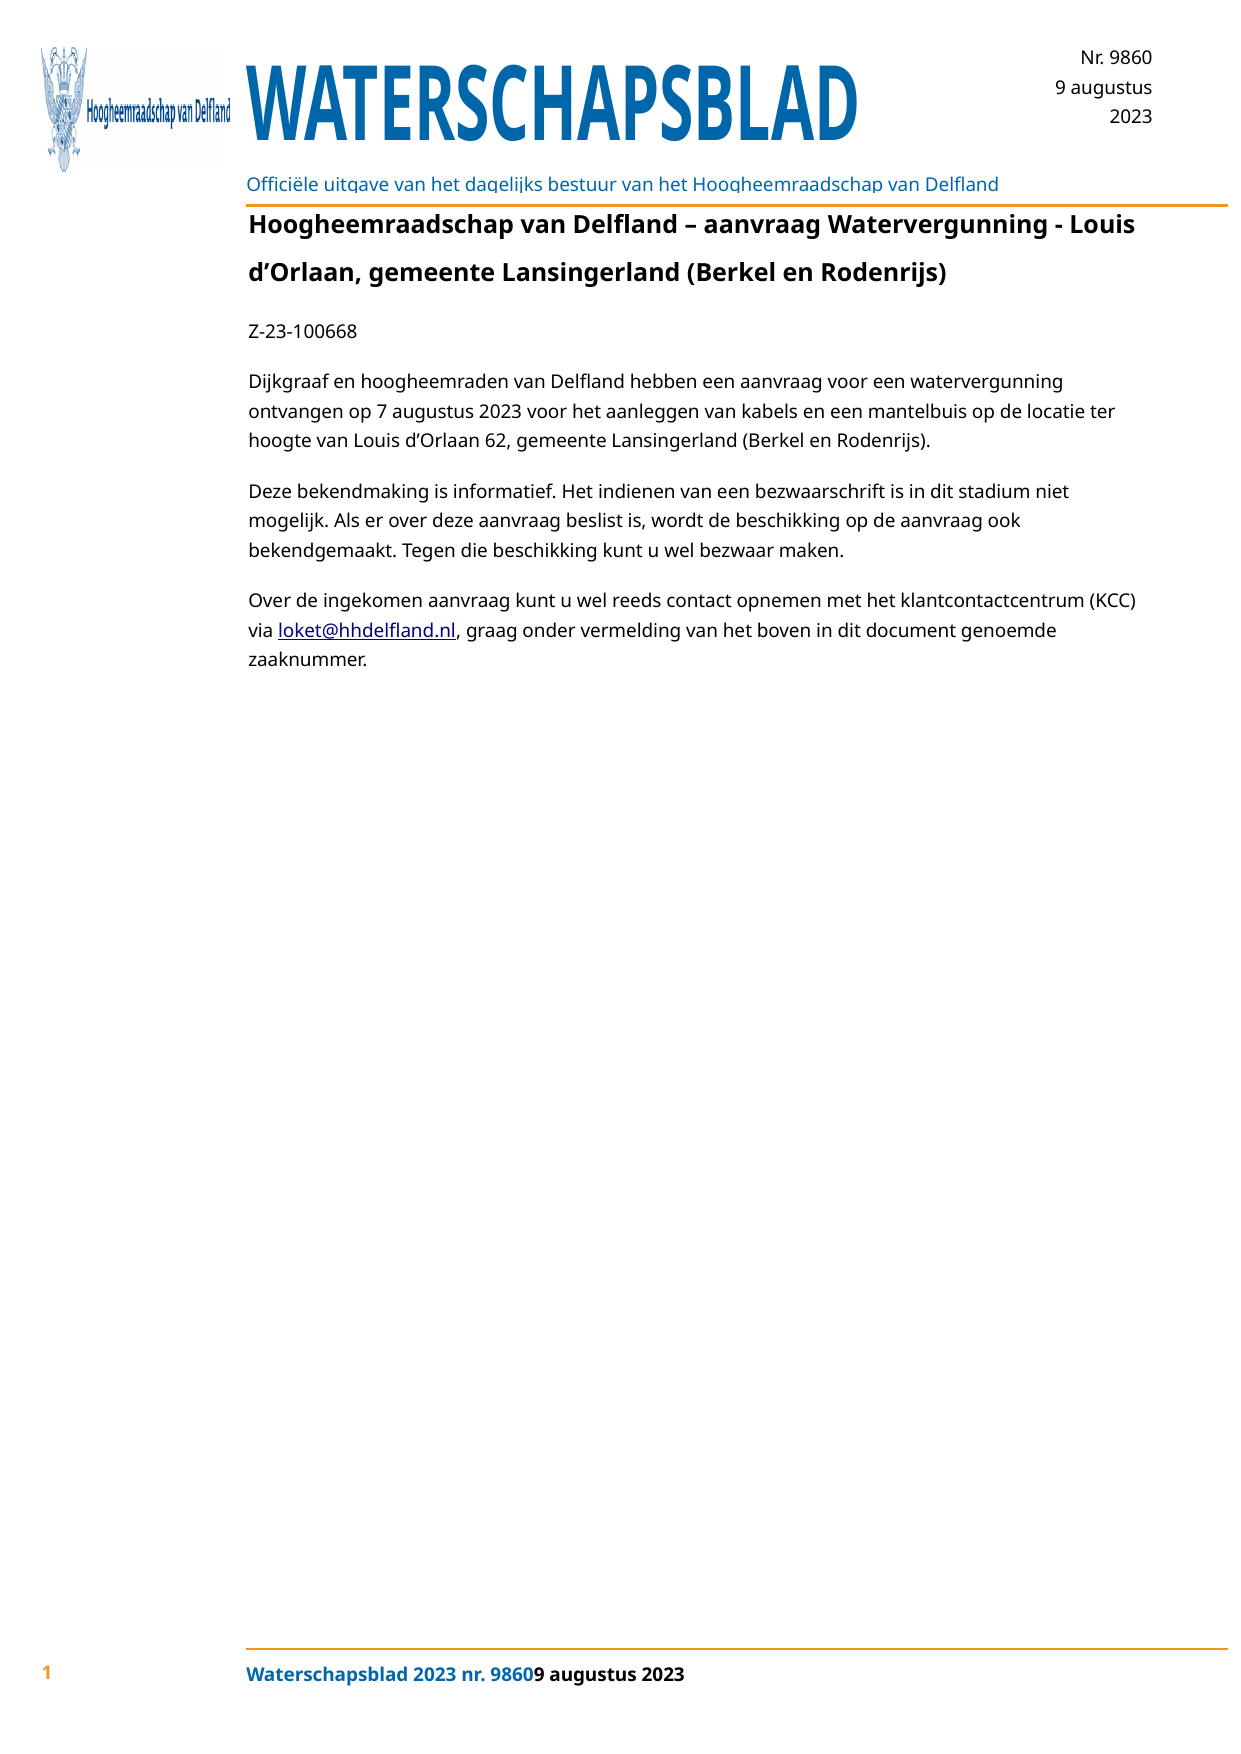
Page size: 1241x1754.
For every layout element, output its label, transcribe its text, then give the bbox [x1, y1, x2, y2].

text Dijkgraaf en hoogheemraden van Delfland hebben een aanvraag voor een watervergunning ontvangen op 7 augustus 2023 voor het aanleggen van kabels en een mantelbuis op de locatie ter hoogte van Louis d’Orlaan 62, gemeente Lansingerland (Berkel en Rodenrijs). [248, 368, 1152, 453]
text Over de ingekomen aanvraag kunt u wel reeds contact opnemen met het klantcontactcentrum (KCC) via loket@hhdelfland.nl, graag onder vermelding van het boven in dit document genoemde zaaknummer. [248, 587, 1152, 672]
text Hoogheemraadschap van Delfland – aanvraag Watervergunning - Louis d’Orlaan, gemeente Lansingerland (Berkel en Rodenrijs) [248, 207, 1152, 288]
picture [41, 47, 231, 172]
text Deze bekendmaking is informatief. Het indienen van een bezwaarschrift is in dit stadium niet mogelijk. Als er over deze aanvraag beslist is, wordt de beschikking op de aanvraag ook bekendgemaakt. Tegen die beschikking kunt u wel bezwaar maken. [248, 478, 1152, 563]
text Z-23-100668 [248, 318, 1152, 344]
